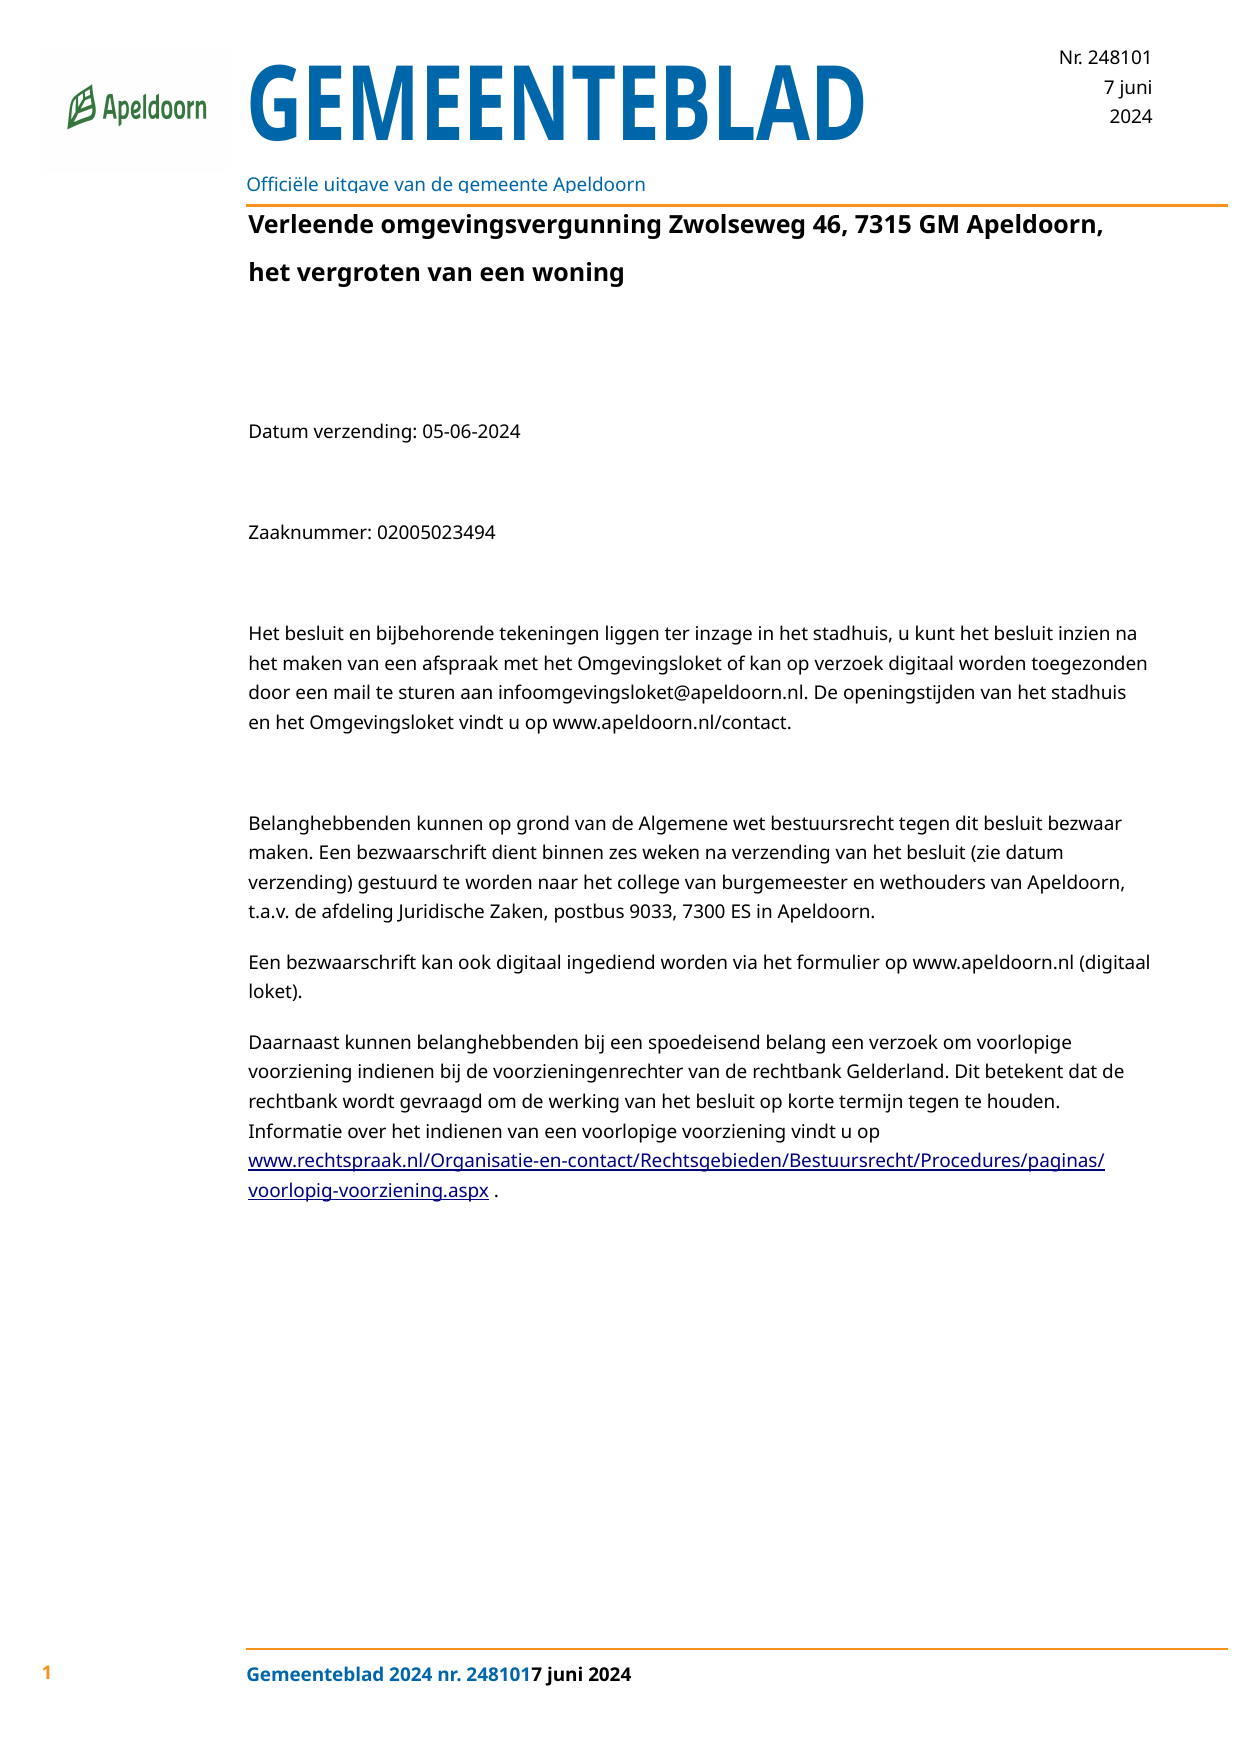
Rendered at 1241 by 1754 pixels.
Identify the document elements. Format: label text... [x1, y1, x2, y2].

text Het besluit en bijbehorende tekeningen liggen ter inzage in het stadhuis, u kunt het besluit inzien na het maken van een afspraak met het Omgevingsloket of kan op verzoek digitaal worden toegezonden door een mail te sturen aan infoomgevingsloket@apeldoorn.nl. De openingstijden van het stadhuis en het Omgevingsloket vindt u op www.apeldoorn.nl/contact. [248, 620, 1152, 735]
text Zaaknummer: 02005023494 [248, 519, 1152, 545]
text Belanghebbenden kunnen op grond van de Algemene wet bestuursrecht tegen dit besluit bezwaar maken. Een bezwaarschrift dient binnen zes weken na verzending van het besluit (zie datum verzending) gestuurd te worden naar het college van burgemeester en wethouders van Apeldoorn, t.a.v. de afdeling Juridische Zaken, postbus 9033, 7300 ES in Apeldoorn. [248, 810, 1152, 924]
text Verleende omgevingsvergunning Zwolseweg 46, 7315 GM Apeldoorn, het vergroten van een woning [248, 207, 1152, 288]
text Daarnaast kunnen belanghebbenden bij een spoedeisend belang een verzoek om voorlopige voorziening indienen bij de voorzieningenrechter van de rechtbank Gelderland. Dit betekent dat de rechtbank wordt gevraagd om de werking van het besluit op korte termijn tegen te houden. Informatie over het indienen van een voorlopige voorziening vindt u op www.rechtspraak.nl/Organisatie-en-contact/Rechtsgebieden/Bestuursrecht/Procedures/paginas/voorlopig-voorziening.aspx . [248, 1029, 1152, 1203]
text Datum verzending: 05-06-2024 [248, 419, 1152, 444]
text Een bezwaarschrift kan ook digitaal ingediend worden via het formulier op www.apeldoorn.nl (digitaal loket). [248, 949, 1152, 1004]
picture [41, 47, 231, 172]
